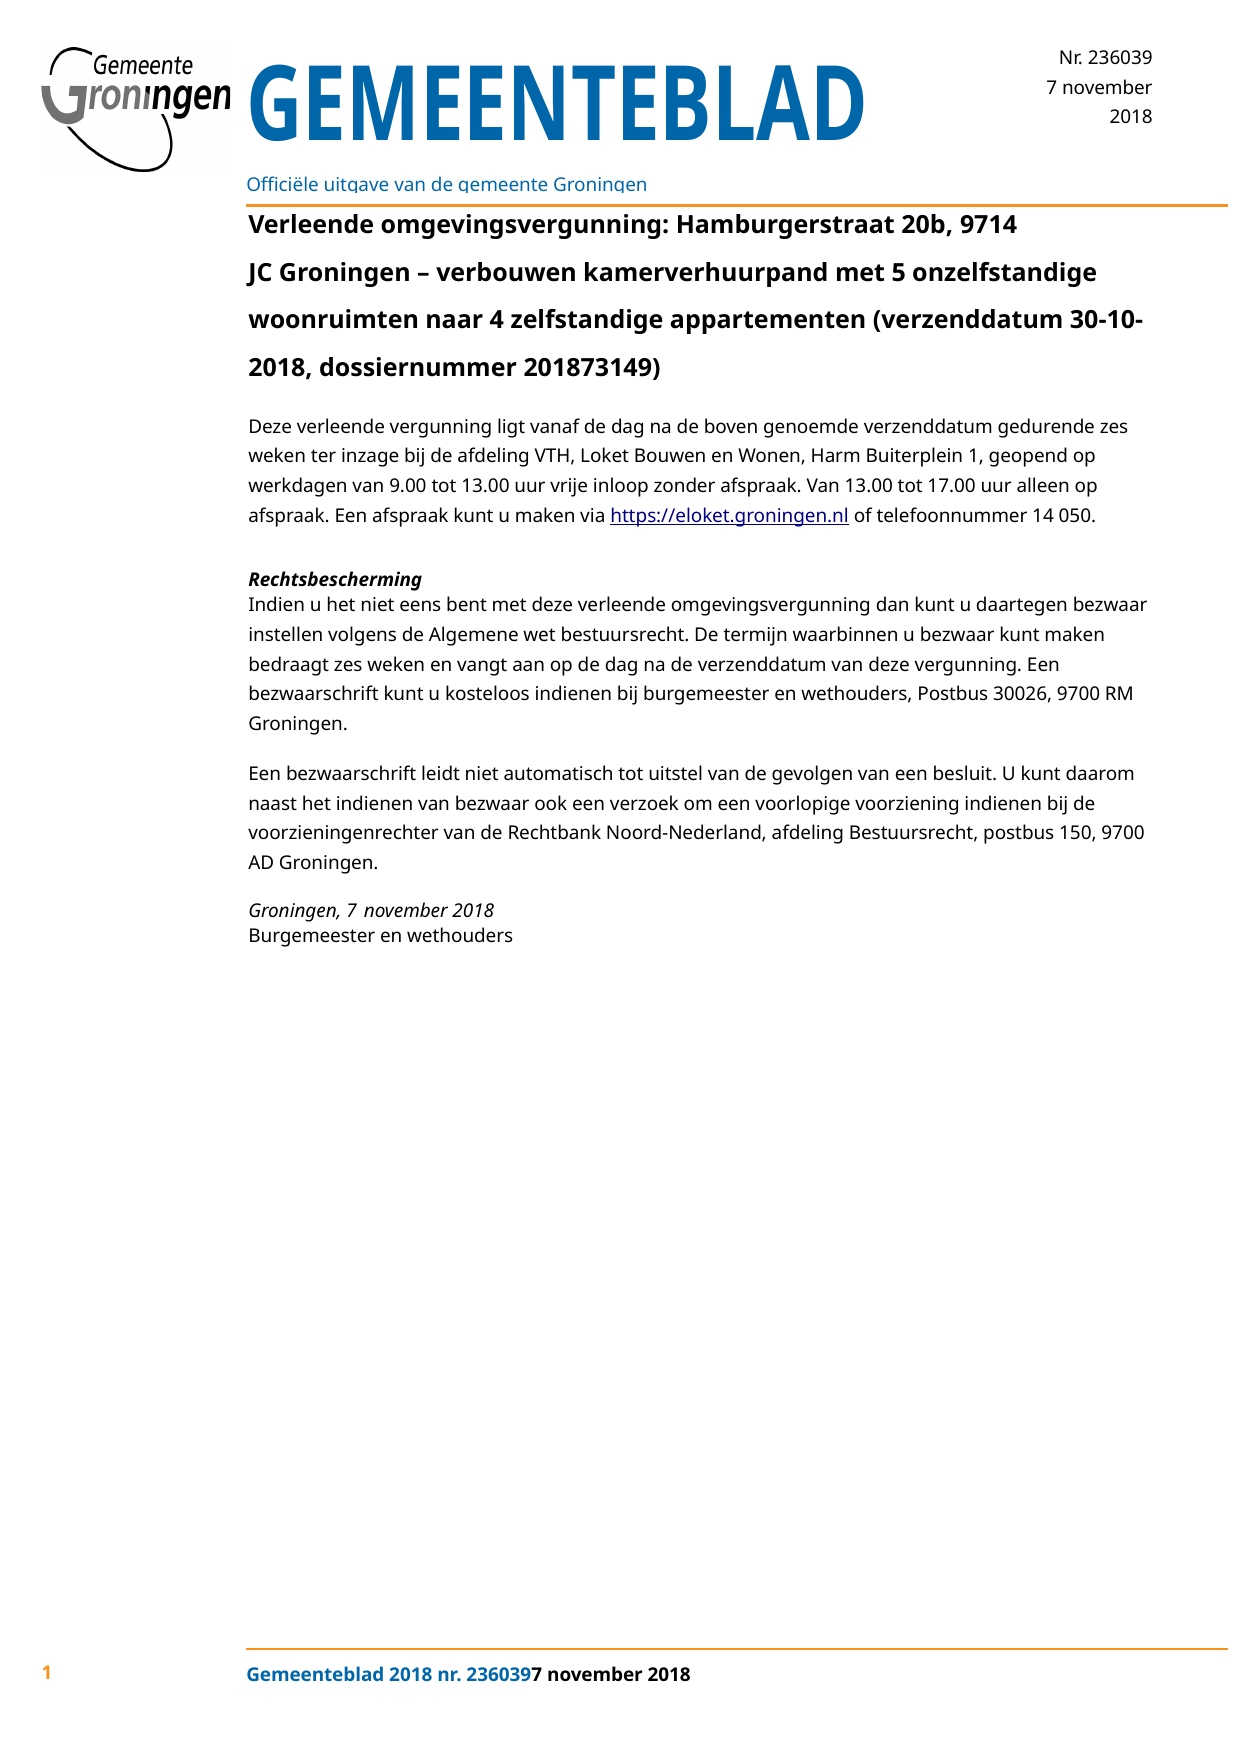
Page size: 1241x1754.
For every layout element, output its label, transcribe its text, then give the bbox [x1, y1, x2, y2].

text Rechtsbescherming [248, 566, 1152, 592]
text Een bezwaarschrift leidt niet automatisch tot uitstel van de gevolgen van een besluit. U kunt daarom naast het indienen van bezwaar ook een verzoek om een voorlopige voorziening indienen bij de voorzieningenrechter van de Rechtbank Noord-Nederland, afdeling Bestuursrecht, postbus 150, 9700 AD Groningen. [248, 760, 1152, 875]
text Burgemeester en wethouders [248, 923, 1152, 948]
picture [41, 47, 231, 172]
text Groningen, 7 november 2018 [248, 897, 1152, 923]
text Indien u het niet eens bent met deze verleende omgevingsvergunning dan kunt u daartegen bezwaar instellen volgens de Algemene wet bestuursrecht. De termijn waarbinnen u bezwaar kunt maken bedraagt zes weken en vangt aan op de dag na de verzenddatum van deze vergunning. Een bezwaarschrift kunt u kosteloos indienen bij burgemeester en wethouders, Postbus 30026, 9700 RM Groningen. [248, 592, 1152, 736]
text Verleende omgevingsvergunning: Hamburgerstraat 20b, 9714 JC Groningen – verbouwen kamerverhuurpand met 5 onzelfstandige woonruimten naar 4 zelfstandige appartementen (verzenddatum 30-10-2018, dossiernummer 201873149) [248, 207, 1152, 384]
text Deze verleende vergunning ligt vanaf de dag na de boven genoemde verzenddatum gedurende zes weken ter inzage bij de afdeling VTH, Loket Bouwen en Wonen, Harm Buiterplein 1, geopend op werkdagen van 9.00 tot 13.00 uur vrije inloop zonder afspraak. Van 13.00 tot 17.00 uur alleen op afspraak. Een afspraak kunt u maken via https://eloket.groningen.nl of telefoonnummer 14 050. [248, 413, 1152, 528]
